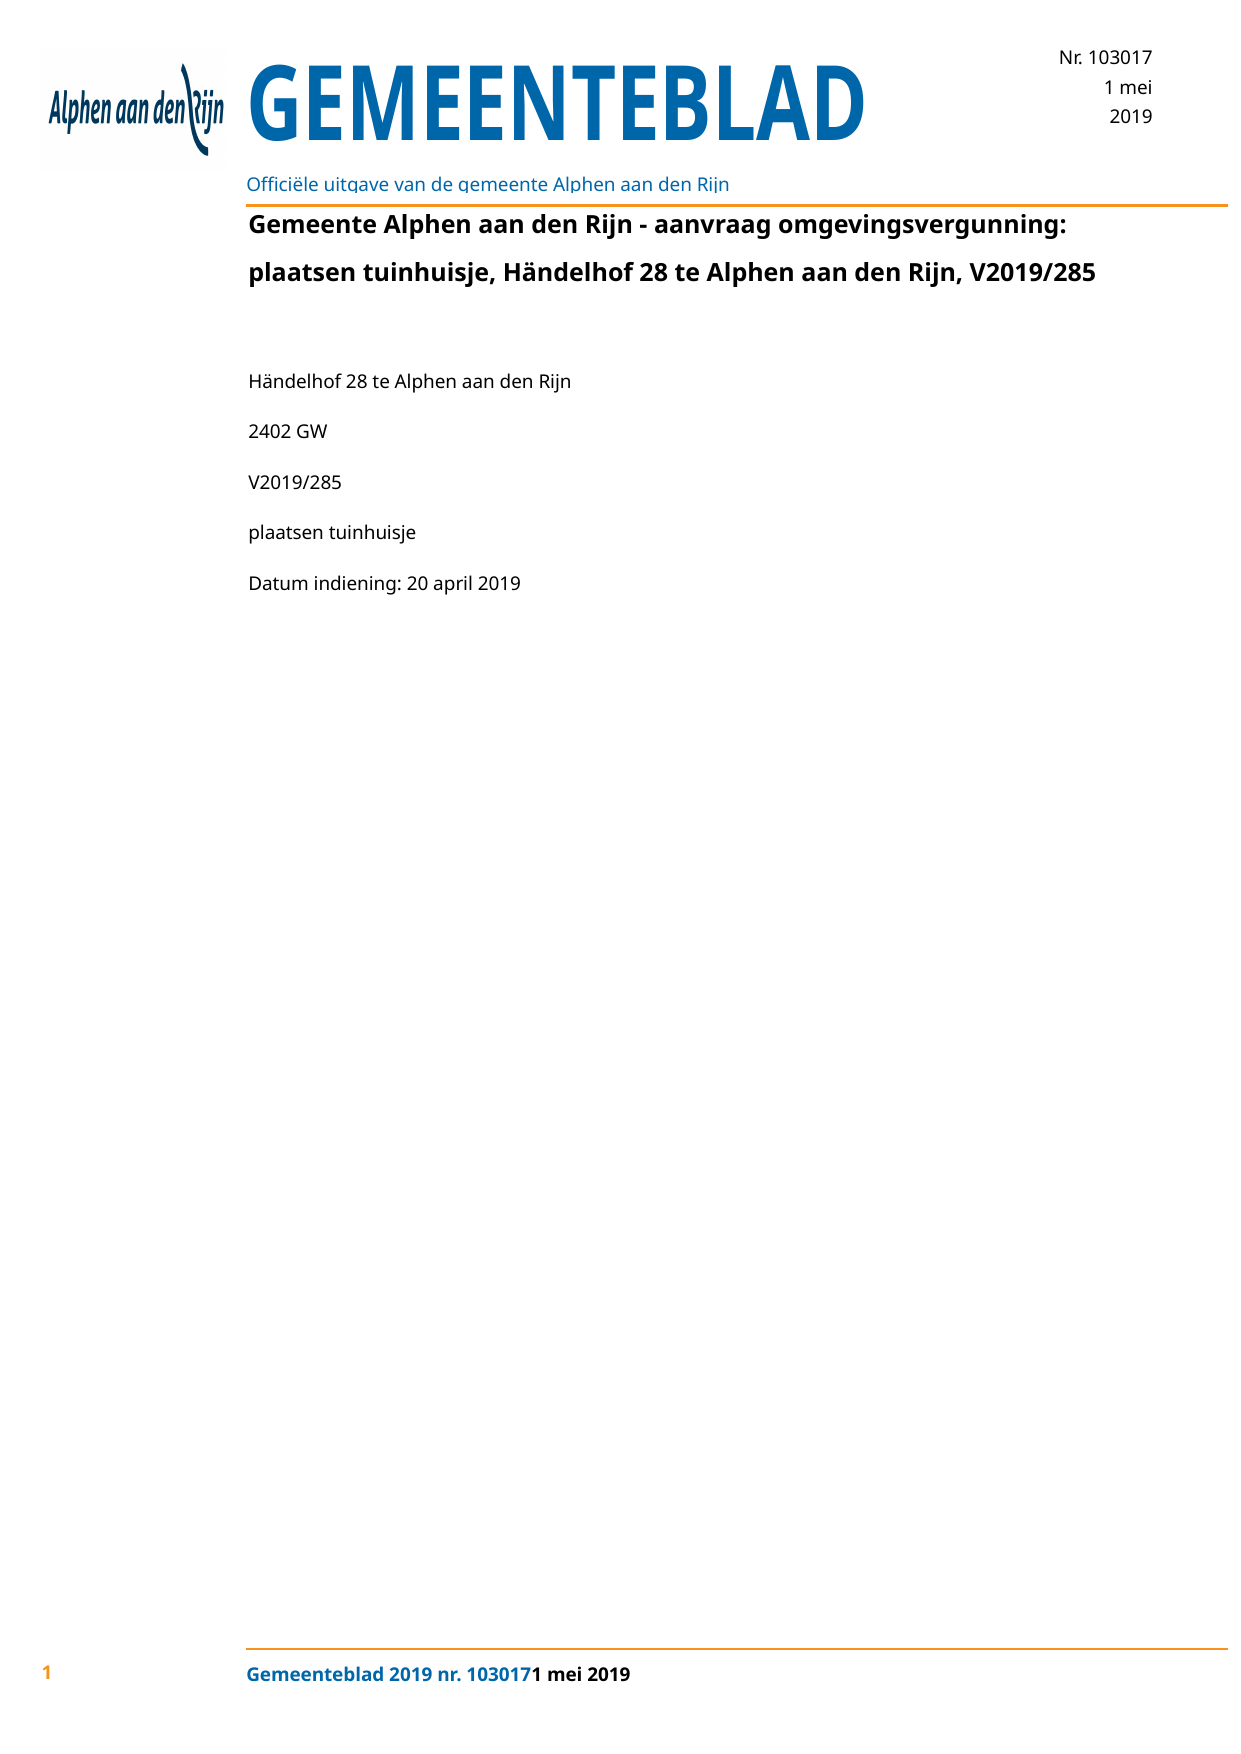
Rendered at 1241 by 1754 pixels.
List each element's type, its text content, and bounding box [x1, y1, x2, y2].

picture [41, 47, 231, 172]
text Händelhof 28 te Alphen aan den Rijn [248, 368, 1152, 394]
text Gemeente Alphen aan den Rijn - aanvraag omgevingsvergunning: plaatsen tuinhuisje, Händelhof 28 te Alphen aan den Rijn, V2019/285 [248, 207, 1152, 288]
text 2402 GW [248, 419, 1152, 444]
text V2019/285 [248, 469, 1152, 495]
text plaatsen tuinhuisje [248, 519, 1152, 545]
text Datum indiening: 20 april 2019 [248, 570, 1152, 596]
